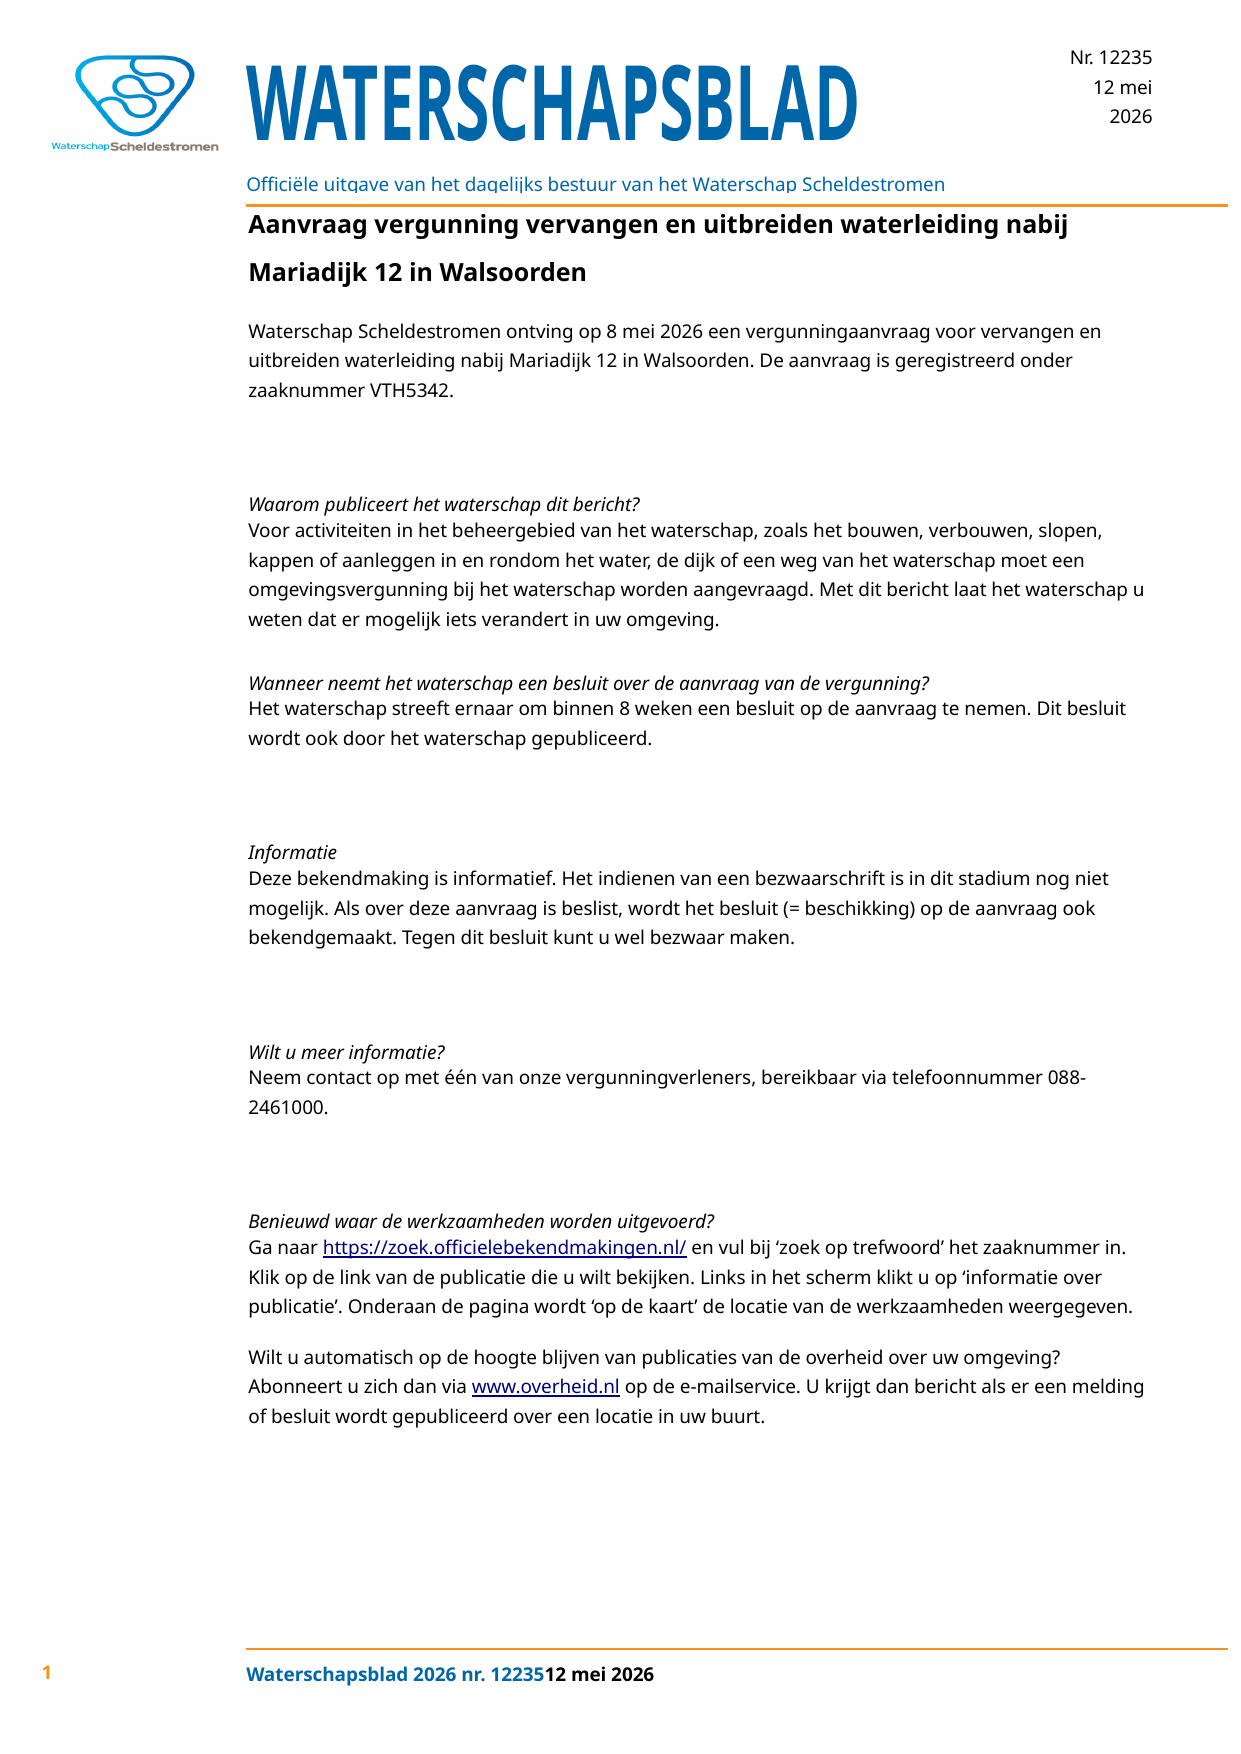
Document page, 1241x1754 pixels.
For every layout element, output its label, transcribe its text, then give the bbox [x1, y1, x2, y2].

text Voor activiteiten in het beheergebied van het waterschap, zoals het bouwen, verbouwen, slopen, kappen of aanleggen in en rondom het water, de dijk of een weg van het waterschap moet een omgevingsvergunning bij het waterschap worden aangevraagd. Met dit bericht laat het waterschap u weten dat er mogelijk iets verandert in uw omgeving. [248, 517, 1152, 632]
text Het waterschap streeft ernaar om binnen 8 weken een besluit op de aanvraag te nemen. Dit besluit wordt ook door het waterschap gepubliceerd. [248, 696, 1152, 751]
text Waarom publiceert het waterschap dit bericht? [248, 491, 1152, 517]
text Wilt u meer informatie? [248, 1039, 1152, 1064]
text Waterschap Scheldestromen ontving op 8 mei 2026 een vergunningaanvraag voor vervangen en uitbreiden waterleiding nabij Mariadijk 12 in Walsoorden. De aanvraag is geregistreerd onder zaaknummer VTH5342. [248, 318, 1152, 403]
text Wilt u automatisch op de hoogte blijven van publicaties van de overheid over uw omgeving? Abonneert u zich dan via www.overheid.nl op de e-mailservice. U krijgt dan bericht als er een melding of besluit wordt gepubliceerd over een locatie in uw buurt. [248, 1344, 1152, 1429]
text Neem contact op met één van onze vergunningverleners, bereikbaar via telefoonnummer 088-2461000. [248, 1064, 1152, 1120]
text Informatie [248, 839, 1152, 865]
text Ga naar https://zoek.officielebekendmakingen.nl/ en vul bij ‘zoek op trefwoord’ het zaaknummer in. Klik op de link van de publicatie die u wilt bekijken. Links in het scherm klikt u op ‘informatie over publicatie’. Onderaan de pagina wordt ‘op de kaart’ de locatie van de werkzaamheden weergegeven. [248, 1234, 1152, 1319]
text Benieuwd waar de werkzaamheden worden uitgevoerd? [248, 1208, 1152, 1234]
text Deze bekendmaking is informatief. Het indienen van een bezwaarschrift is in dit stadium nog niet mogelijk. Als over deze aanvraag is beslist, wordt het besluit (= beschikking) op de aanvraag ook bekendgemaakt. Tegen dit besluit kunt u wel bezwaar maken. [248, 865, 1152, 950]
text Wanneer neemt het waterschap een besluit over de aanvraag van de vergunning? [248, 670, 1152, 696]
picture [41, 47, 231, 172]
text Aanvraag vergunning vervangen en uitbreiden waterleiding nabij Mariadijk 12 in Walsoorden [248, 207, 1152, 288]
